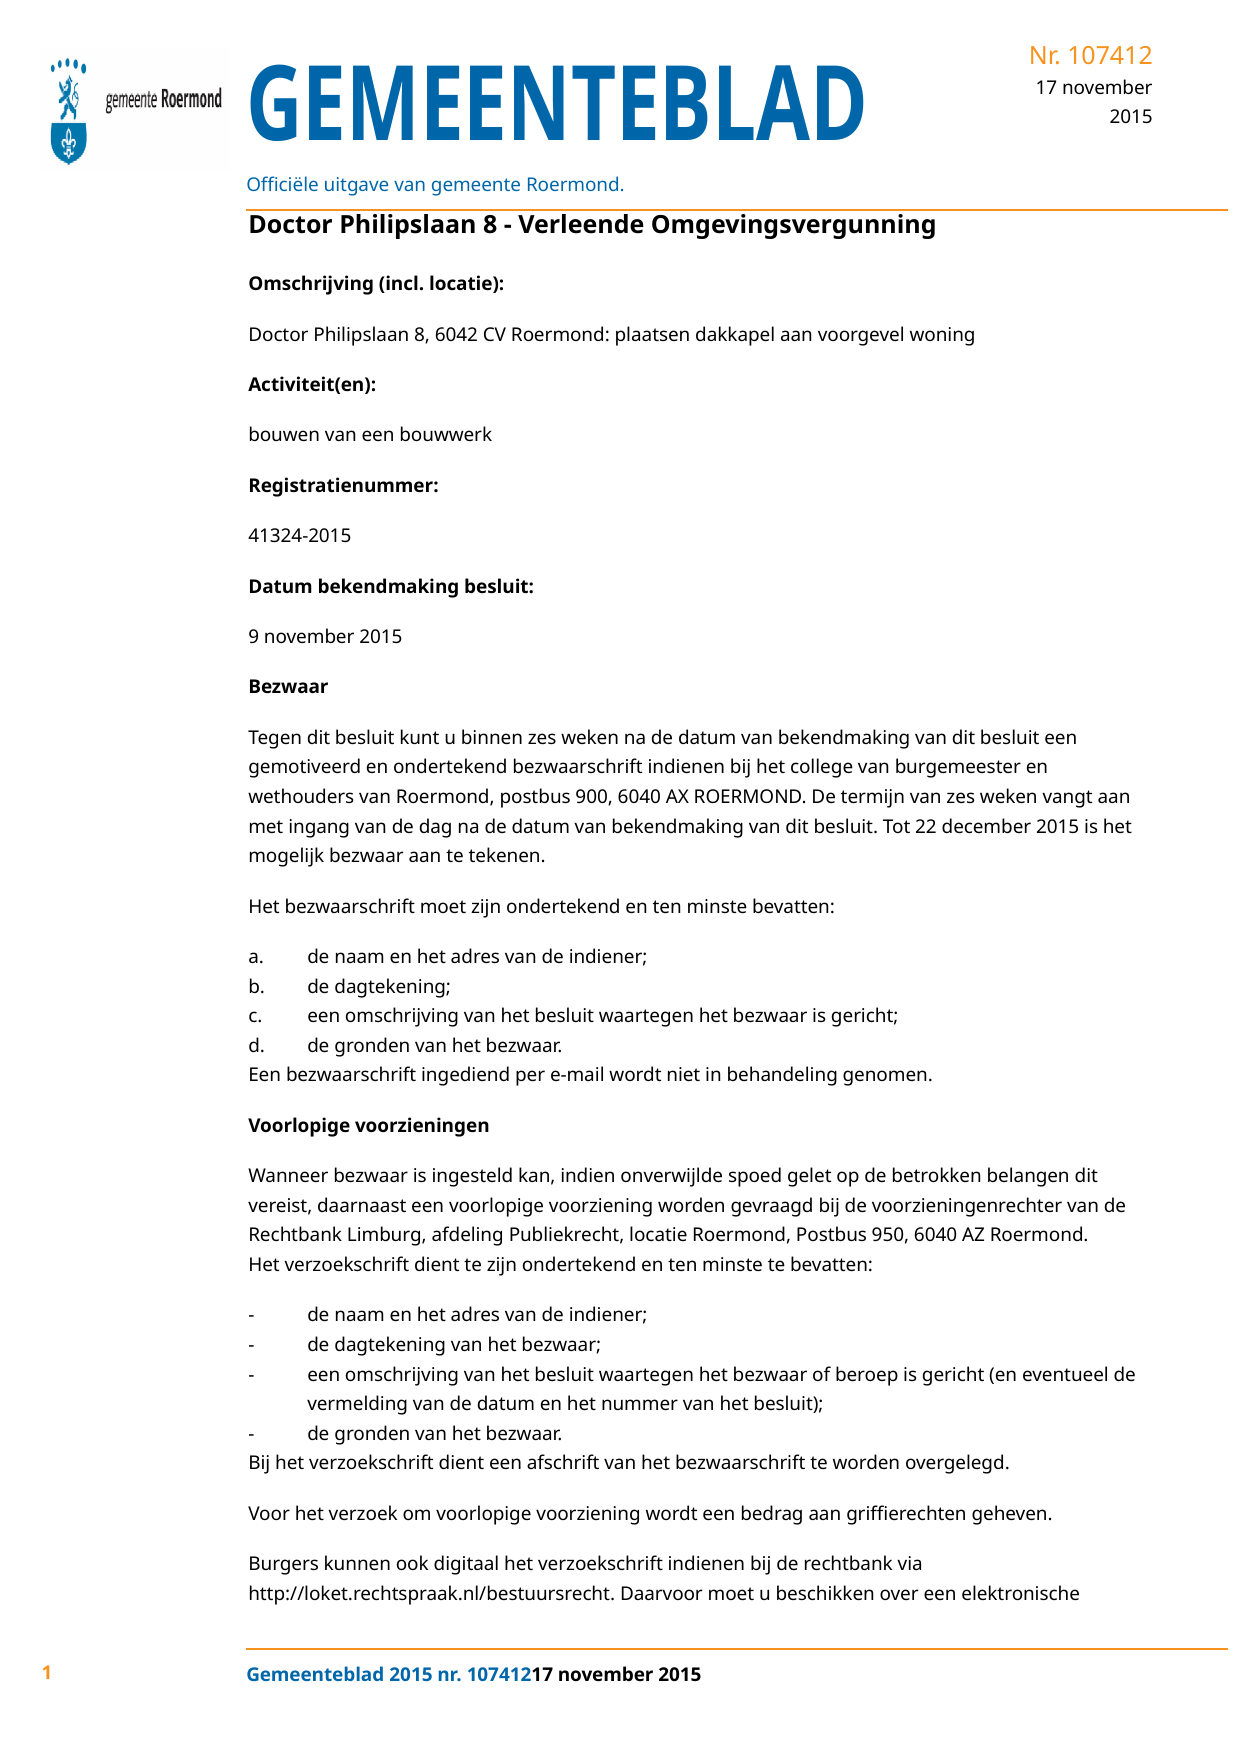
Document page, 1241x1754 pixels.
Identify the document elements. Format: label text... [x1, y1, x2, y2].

list de gronden van het bezwaar. [248, 1420, 1152, 1446]
text 41324-2015 [248, 522, 1152, 548]
text Tegen dit besluit kunt u binnen zes weken na de datum van bekendmaking van dit besluit een gemotiveerd en ondertekend bezwaarschrift indienen bij het college van burgemeester en wethouders van Roermond, postbus 900, 6040 AX ROERMOND. De termijn van zes weken vangt aan met ingang van de dag na de datum van bekendmaking van dit besluit. Tot 22 december 2015 is het mogelijk bezwaar aan te tekenen. [248, 724, 1152, 868]
text Bij het verzoekschrift dient een afschrift van het bezwaarschrift te worden overgelegd. [248, 1449, 1152, 1475]
text Bezwaar [248, 674, 1152, 699]
text Doctor Philipslaan 8 - Verleende Omgevingsvergunning [248, 211, 1152, 241]
text Burgers kunnen ook digitaal het verzoekschrift indienen bij de rechtbank via http://loket.rechtspraak.nl/bestuursrecht. Daarvoor moet u beschikken over een elektronische [248, 1550, 1152, 1606]
text Omschrijving (incl. locatie): [248, 270, 1152, 296]
picture [41, 47, 231, 172]
text Een bezwaarschrift ingediend per e-mail wordt niet in behandeling genomen. [248, 1062, 1152, 1087]
text Activiteit(en): [248, 371, 1152, 397]
text Wanneer bezwaar is ingesteld kan, indien onverwijlde spoed gelet op de betrokken belangen dit vereist, daarnaast een voorlopige voorziening worden gevraagd bij de voorzieningenrechter van de Rechtbank Limburg, afdeling Publiekrecht, locatie Roermond, Postbus 950, 6040 AZ Roermond. Het verzoekschrift dient te zijn ondertekend en ten minste te bevatten: [248, 1162, 1152, 1277]
text bouwen van een bouwwerk [248, 422, 1152, 447]
text 9 november 2015 [248, 623, 1152, 649]
text Voor het verzoek om voorlopige voorziening wordt een bedrag aan griffierechten geheven. [248, 1500, 1152, 1526]
list een omschrijving van het besluit waartegen het bezwaar of beroep is gericht (en eventueel de vermelding van de datum en het nummer van het besluit); [248, 1361, 1152, 1416]
list een omschrijving van het besluit waartegen het bezwaar is gericht; [248, 1002, 1152, 1028]
text Voorlopige voorzieningen [248, 1112, 1152, 1138]
list de gronden van het bezwaar. [248, 1032, 1152, 1058]
list de naam en het adres van de indiener; [248, 943, 1152, 969]
text Datum bekendmaking besluit: [248, 573, 1152, 598]
list de naam en het adres van de indiener; [248, 1302, 1152, 1327]
list de dagtekening; [248, 973, 1152, 998]
text Registratienummer: [248, 472, 1152, 498]
text Doctor Philipslaan 8, 6042 CV Roermond: plaatsen dakkapel aan voorgevel woning [248, 321, 1152, 346]
list de dagtekening van het bezwaar; [248, 1331, 1152, 1357]
text Het bezwaarschrift moet zijn ondertekend en ten minste bevatten: [248, 893, 1152, 918]
